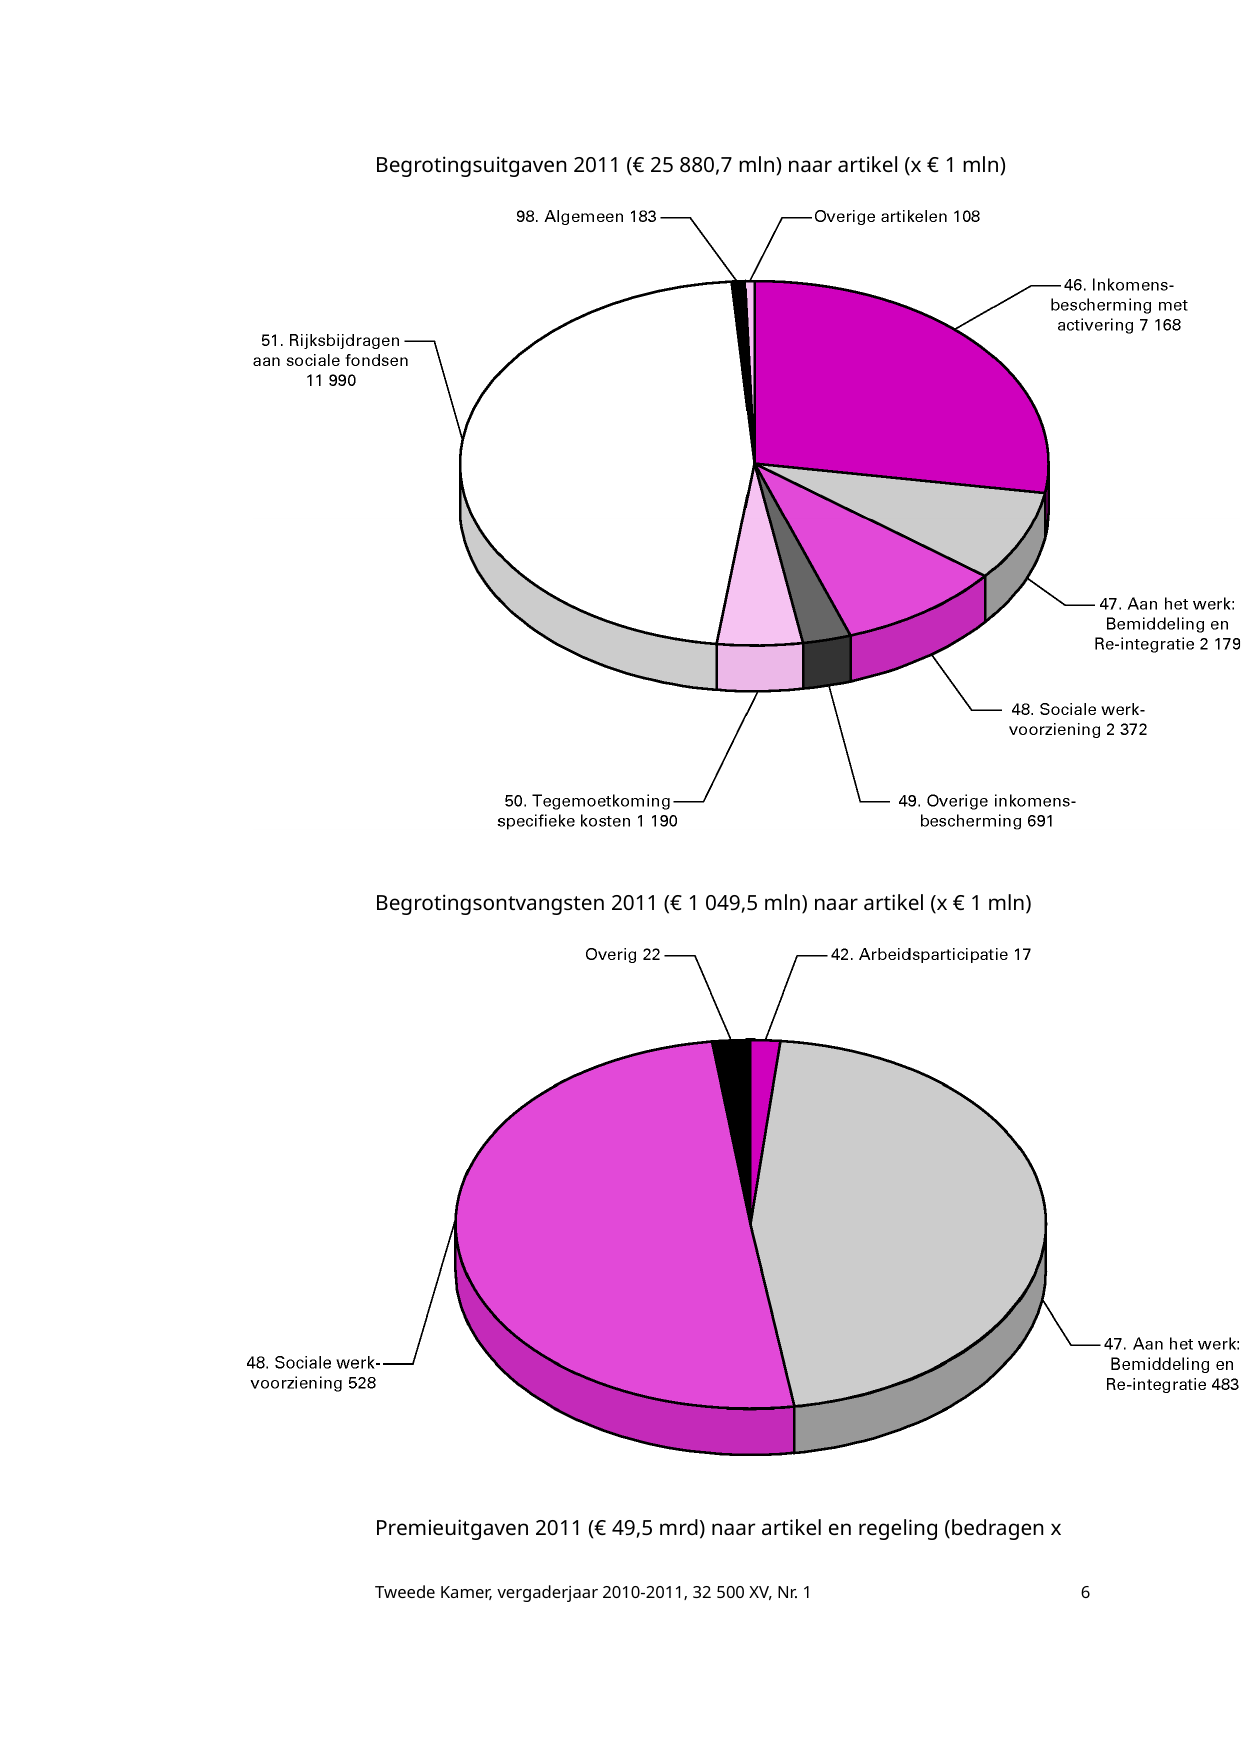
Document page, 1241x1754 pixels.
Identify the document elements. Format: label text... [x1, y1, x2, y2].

text Premieuitgaven 2011 (€ 49,5 mrd) naar artikel en regeling (bedragen x [375, 1513, 1090, 1542]
picture [252, 208, 1241, 830]
text Begrotingsontvangsten 2011 (€ 1 049,5 mln) naar artikel (x € 1 mln) [375, 888, 1090, 917]
text Begrotingsuitgaven 2011 (€ 25 880,7 mln) naar artikel (x € 1 mln) [375, 150, 1090, 178]
picture [246, 946, 1241, 1456]
